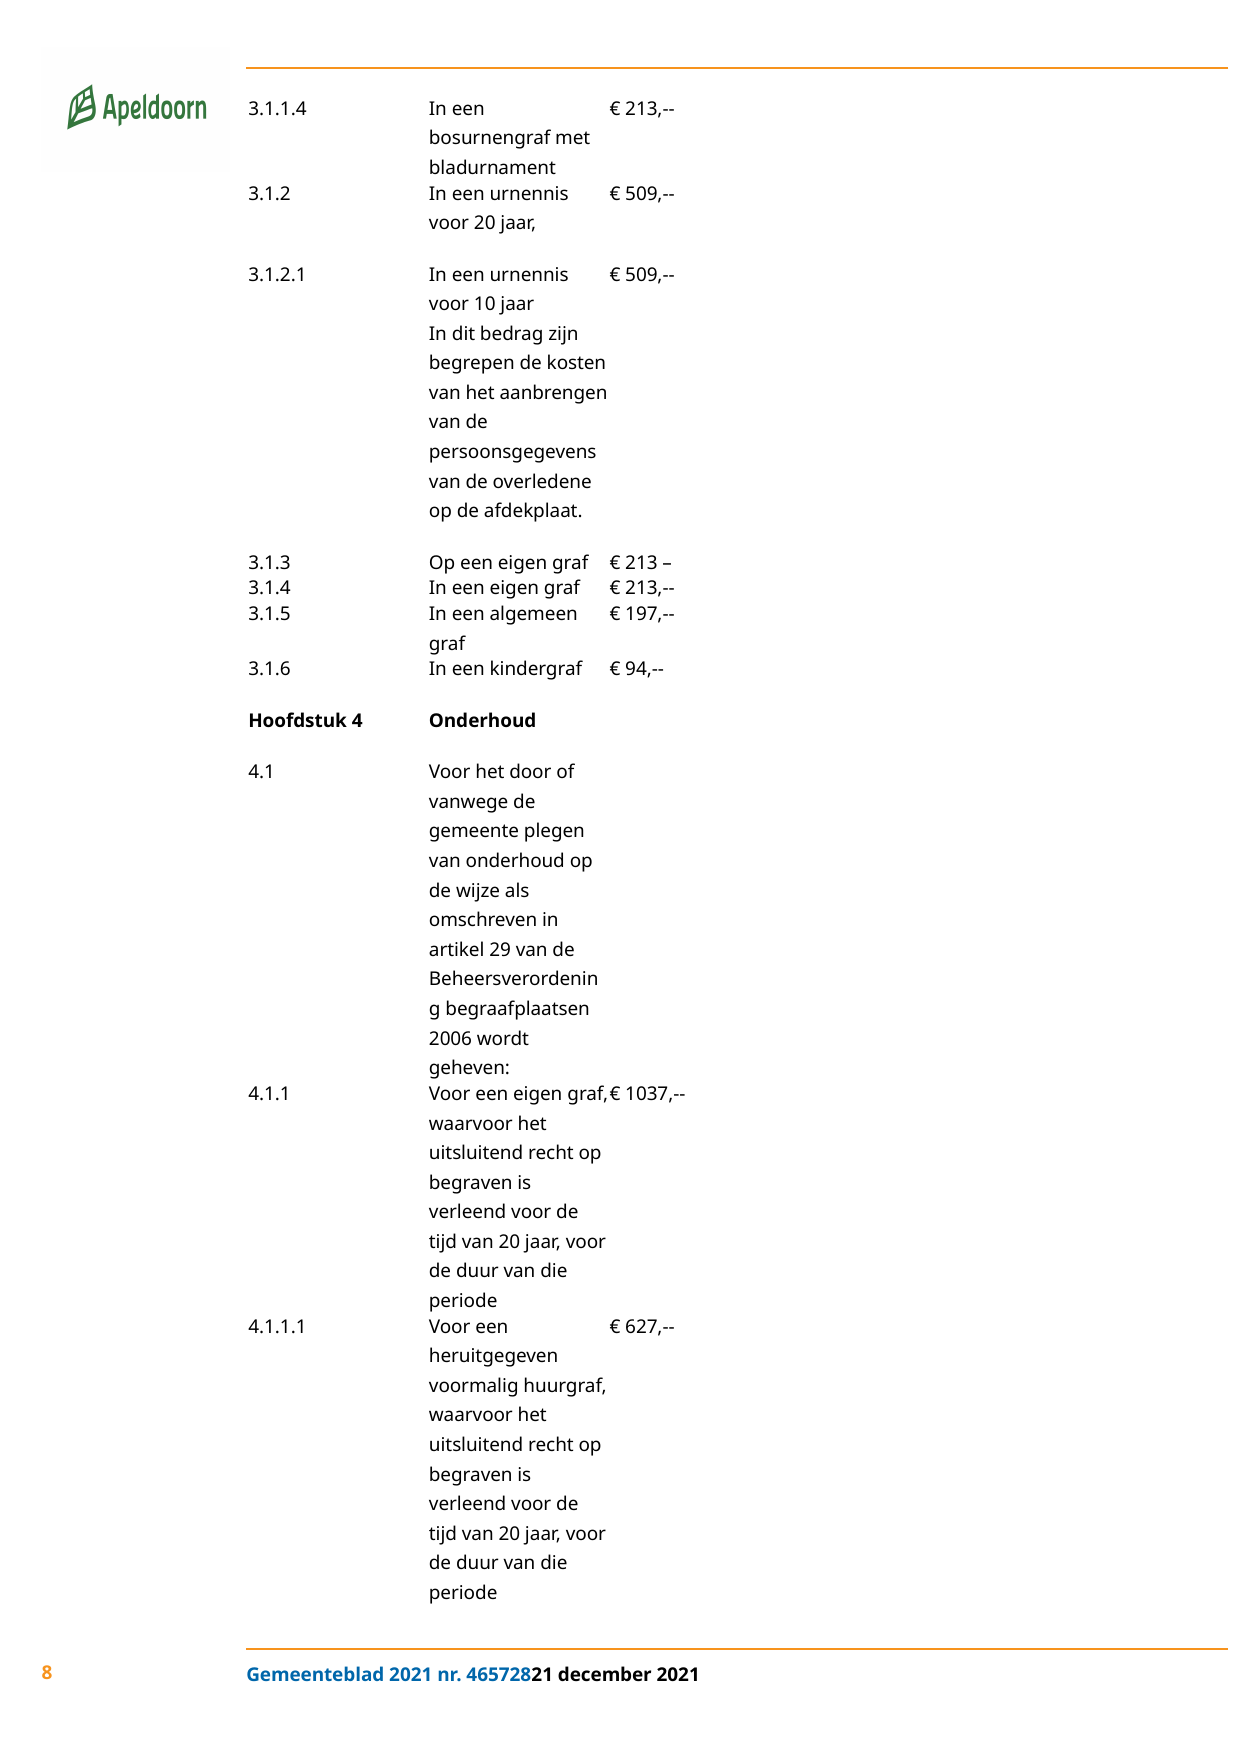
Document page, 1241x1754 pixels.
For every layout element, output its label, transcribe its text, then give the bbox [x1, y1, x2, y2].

table_cell Onderhoud [429, 707, 609, 733]
table_cell In een bosurnengraf met bladurnament [429, 95, 609, 180]
table_cell 3.1.4 [248, 575, 429, 600]
table_cell In een eigen graf [429, 575, 609, 600]
table_cell [429, 733, 609, 758]
table_cell 4.1.1.1 [248, 1313, 429, 1605]
table_cell € 213 – [609, 549, 790, 574]
picture [41, 47, 231, 172]
table_cell 3.1.1.4 [248, 95, 429, 180]
table_cell 3.1.6 [248, 656, 429, 681]
table_cell [248, 733, 429, 758]
table_cell € 509,-- [609, 180, 790, 235]
table_cell 3.1.2 [248, 180, 429, 235]
table_cell In een urnennis voor 10 jaar In dit bedrag zijn begrepen de kosten van het aanbrengen van de persoonsgegevens van de overledene op de afdekplaat. [429, 261, 609, 523]
table_cell In een kindergraf [429, 656, 609, 681]
table_cell [609, 235, 790, 261]
table_cell € 213,-- [609, 95, 790, 180]
table_cell 3.1.2.1 [248, 261, 429, 523]
table_cell 4.1.1 [248, 1080, 429, 1313]
table_cell [429, 523, 609, 549]
table_cell 4.1 [248, 759, 429, 1080]
table_cell 3.1.3 [248, 549, 429, 574]
table_cell In een urnennis voor 20 jaar, [429, 180, 609, 235]
table_cell [609, 681, 790, 707]
table_cell Voor een eigen graf, waarvoor het uitsluitend recht op begraven is verleend voor de tijd van 20 jaar, voor de duur van die periode [429, 1080, 609, 1313]
table_cell € 94,-- [609, 656, 790, 681]
table_cell [609, 523, 790, 549]
table_cell Voor het door of vanwege de gemeente plegen van onderhoud op de wijze als omschreven in artikel 29 van de Beheersverordening begraafplaatsen 2006 wordt geheven: [429, 759, 609, 1080]
table_cell € 509,-- [609, 261, 790, 523]
table_cell [429, 681, 609, 707]
table_cell Op een eigen graf [429, 549, 609, 574]
table_cell [248, 235, 429, 261]
table_cell [609, 707, 790, 733]
table_cell Voor een heruitgegeven voormalig huurgraf, waarvoor het uitsluitend recht op begraven is verleend voor de tijd van 20 jaar, voor de duur van die periode [429, 1313, 609, 1605]
table_cell [429, 235, 609, 261]
table_cell [609, 733, 790, 758]
table_cell [248, 523, 429, 549]
table_cell [248, 681, 429, 707]
table_cell 3.1.5 [248, 600, 429, 656]
table_cell € 197,-- [609, 600, 790, 656]
table_cell € 627,-- [609, 1313, 790, 1605]
table_cell € 1037,-- [609, 1080, 790, 1313]
table_cell € 213,-- [609, 575, 790, 600]
table_cell [609, 759, 790, 1080]
table_cell In een algemeen graf [429, 600, 609, 656]
table_cell Hoofdstuk 4 [248, 707, 429, 733]
